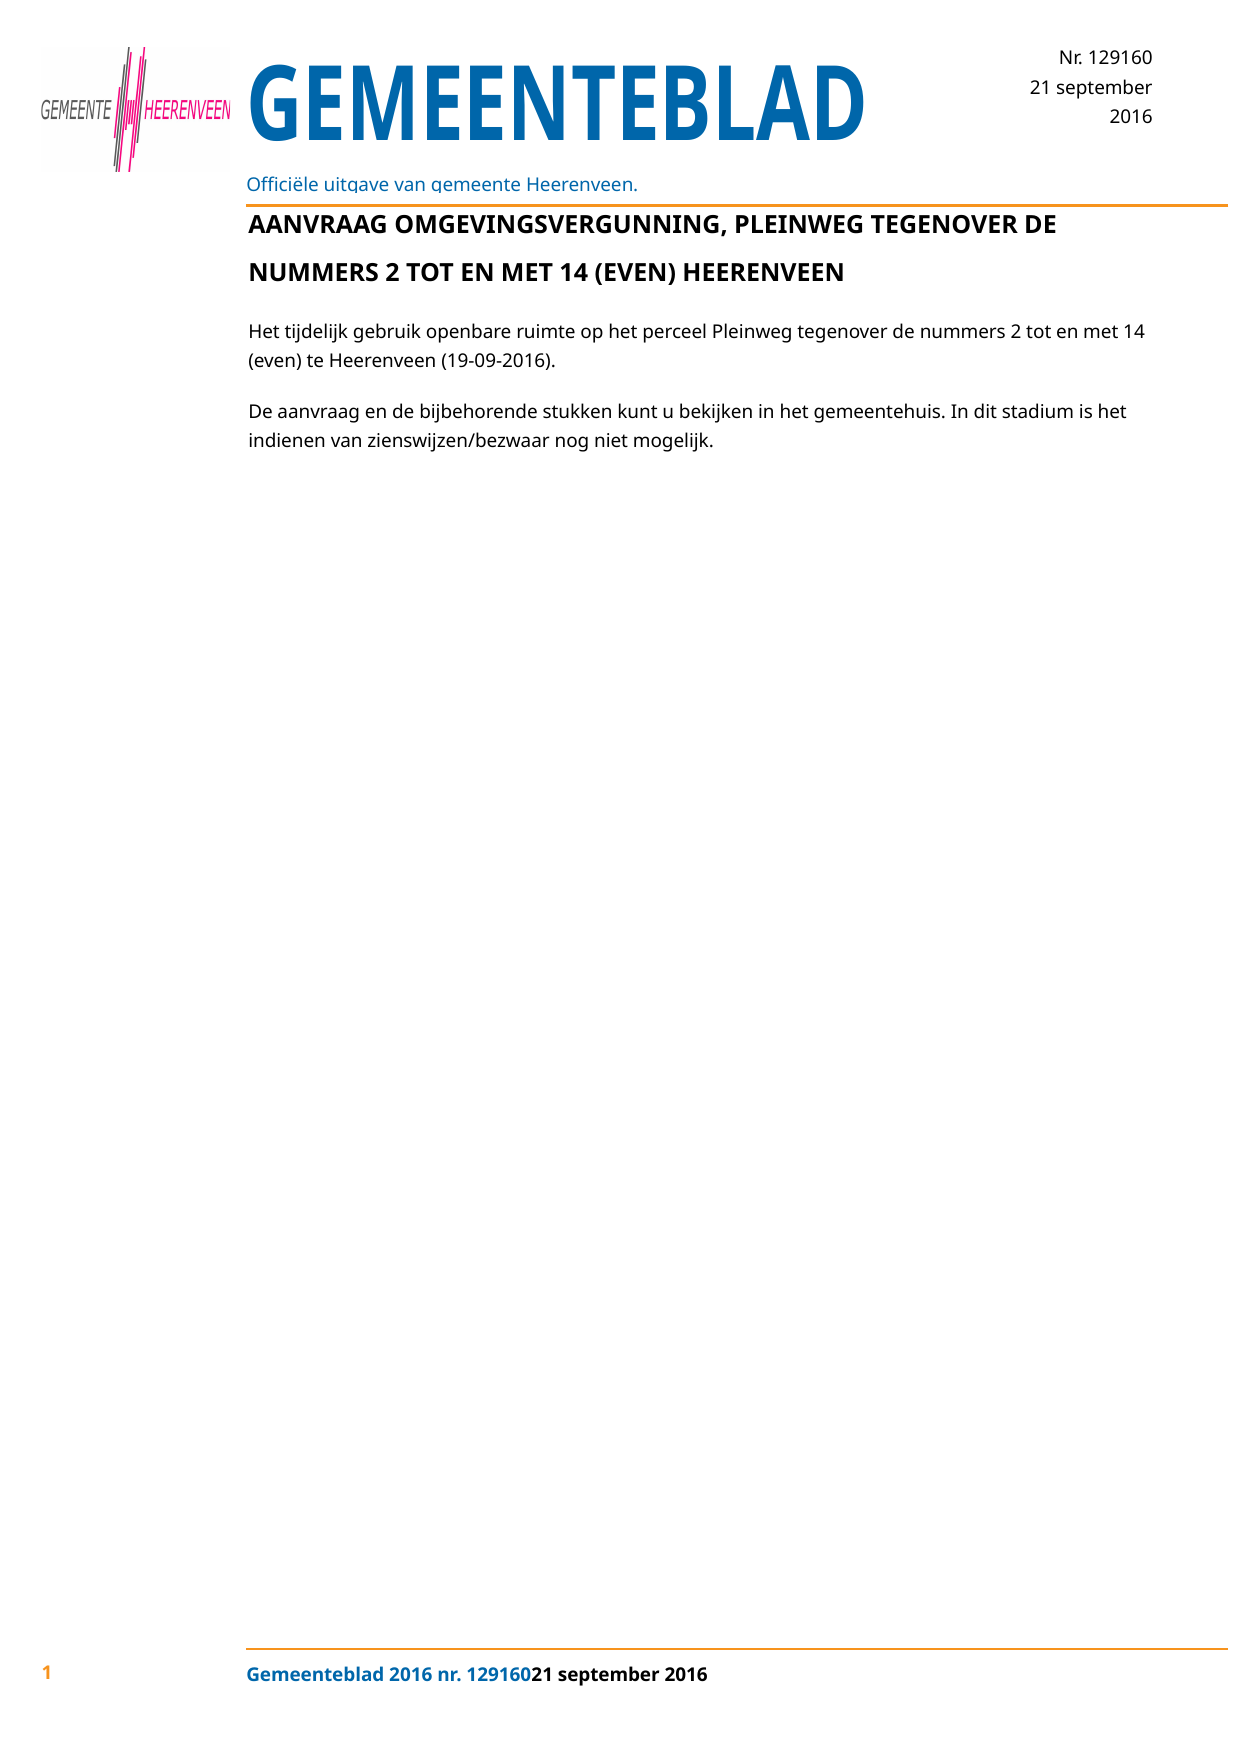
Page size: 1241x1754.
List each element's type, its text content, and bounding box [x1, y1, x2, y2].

text De aanvraag en de bijbehorende stukken kunt u bekijken in het gemeentehuis. In dit stadium is het indienen van zienswijzen/bezwaar nog niet mogelijk. [248, 398, 1152, 453]
text AANVRAAG OMGEVINGSVERGUNNING, PLEINWEG TEGENOVER DE NUMMERS 2 TOT EN MET 14 (EVEN) HEERENVEEN [248, 207, 1152, 288]
text Het tijdelijk gebruik openbare ruimte op het perceel Pleinweg tegenover de nummers 2 tot en met 14 (even) te Heerenveen (19-09-2016). [248, 318, 1152, 373]
picture [41, 47, 231, 172]
